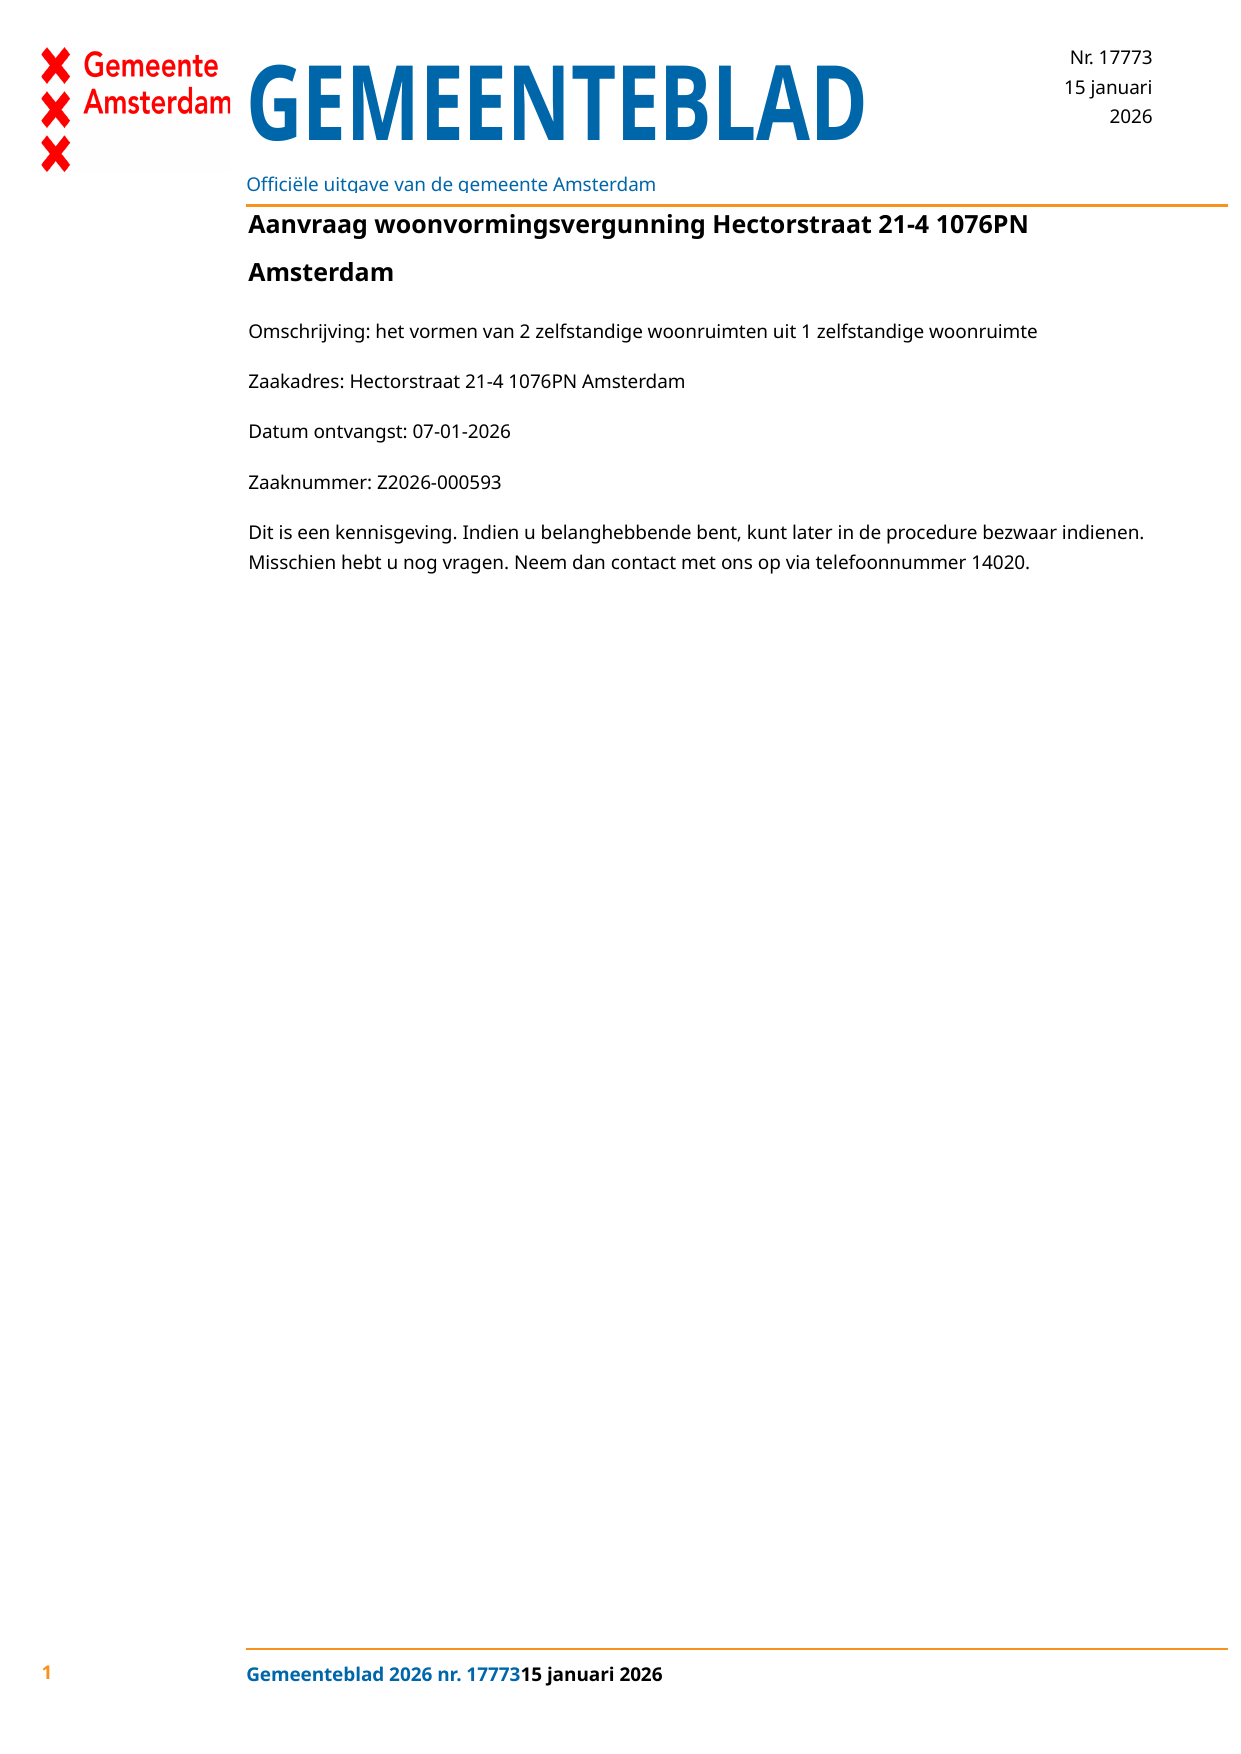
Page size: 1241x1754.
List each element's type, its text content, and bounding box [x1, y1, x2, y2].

text Zaaknummer: Z2026-000593 [248, 469, 1152, 495]
text Omschrijving: het vormen van 2 zelfstandige woonruimten uit 1 zelfstandige woonruimte [248, 318, 1152, 344]
text Zaakadres: Hectorstraat 21-4 1076PN Amsterdam [248, 368, 1152, 394]
text Aanvraag woonvormingsvergunning Hectorstraat 21-4 1076PN Amsterdam [248, 207, 1152, 288]
text Datum ontvangst: 07-01-2026 [248, 419, 1152, 444]
picture [41, 47, 231, 172]
text Dit is een kennisgeving. Indien u belanghebbende bent, kunt later in de procedure bezwaar indienen. Misschien hebt u nog vragen. Neem dan contact met ons op via telefoonnummer 14020. [248, 519, 1152, 575]
